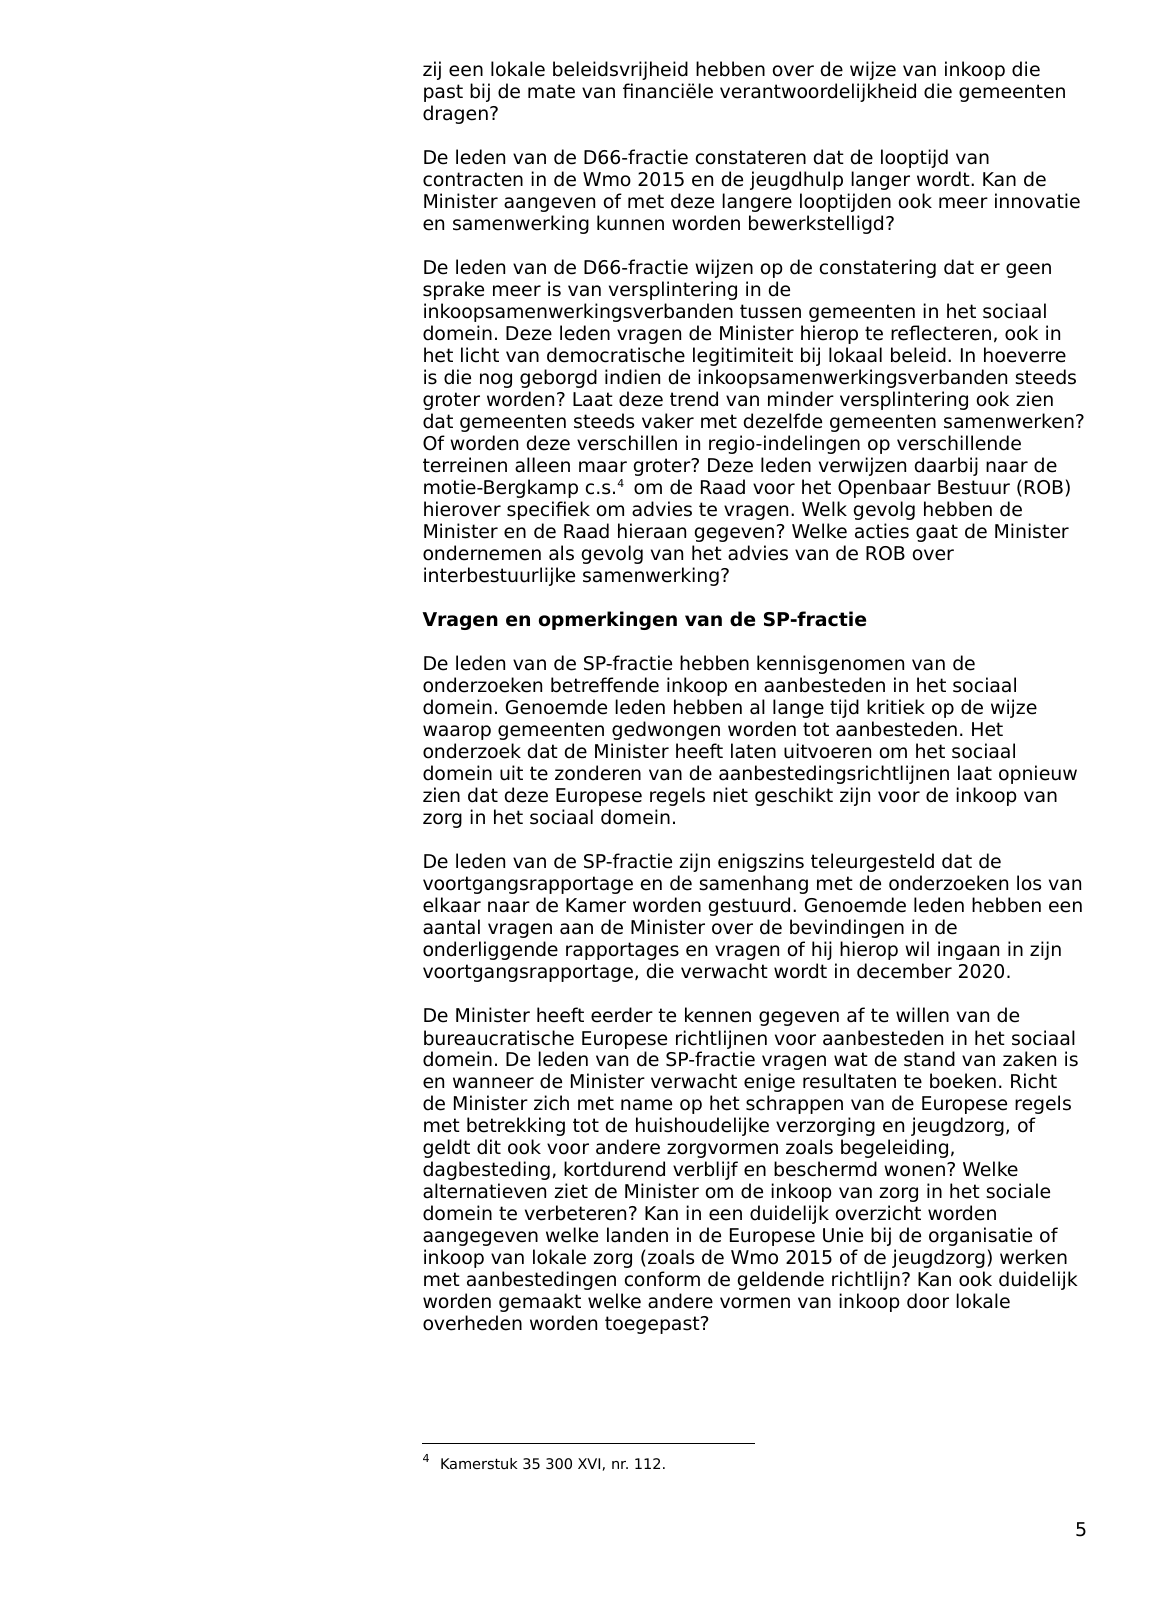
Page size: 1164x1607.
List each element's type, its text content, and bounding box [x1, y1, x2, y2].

text De leden van de SP-fractie zijn enigszins teleurgesteld dat de voortgangsrapportage en de samenhang met de onderzoeken los van elkaar naar de Kamer worden gestuurd. Genoemde leden hebben een aantal vragen aan de Minister over de bevindingen in de onderliggende rapportages en vragen of hij hierop wil ingaan in zijn voortgangsrapportage, die verwacht wordt in december 2020. [422, 851, 1087, 983]
text De Minister heeft eerder te kennen gegeven af te willen van de bureaucratische Europese richtlijnen voor aanbesteden in het sociaal domein. De leden van de SP-fractie vragen wat de stand van zaken is en wanneer de Minister verwacht enige resultaten te boeken. Richt de Minister zich met name op het schrappen van de Europese regels met betrekking tot de huishoudelijke verzorging en jeugdzorg, of geldt dit ook voor andere zorgvormen zoals begeleiding, dagbesteding, kortdurend verblijf en beschermd wonen? Welke alternatieven ziet de Minister om de inkoop van zorg in het sociale domein te verbeteren? Kan in een duidelijk overzicht worden aangegeven welke landen in de Europese Unie bij de organisatie of inkoop van lokale zorg (zoals de Wmo 2015 of de jeugdzorg) werken met aanbestedingen conform de geldende richtlijn? Kan ook duidelijk worden gemaakt welke andere vormen van inkoop door lokale overheden worden toegepast? [422, 1005, 1087, 1335]
text De leden van de D66-fractie wijzen op de constatering dat er geen sprake meer is van versplintering in de inkoopsamenwerkingsverbanden tussen gemeenten in het sociaal domein. Deze leden vragen de Minister hierop te reflecteren, ook in het licht van democratische legitimiteit bij lokaal beleid. In hoeverre is die nog geborgd indien de inkoopsamenwerkingsverbanden steeds groter worden? Laat deze trend van minder versplintering ook zien dat gemeenten steeds vaker met dezelfde gemeenten samenwerken? Of worden deze verschillen in regio-indelingen op verschillende terreinen alleen maar groter? Deze leden verwijzen daarbij naar de motie-Bergkamp c.s. om de Raad voor het Openbaar Bestuur (ROB) hierover specifiek om advies te vragen. Welk gevolg hebben de Minister en de Raad hieraan gegeven? Welke acties gaat de Minister ondernemen als gevolg van het advies van de ROB over interbestuurlijke samenwerking? [422, 257, 1087, 587]
subtitle Vragen en opmerkingen van de SP-fractie [422, 609, 1087, 631]
text De leden van de SP-fractie hebben kennisgenomen van de onderzoeken betreffende inkoop en aanbesteden in het sociaal domein. Genoemde leden hebben al lange tijd kritiek op de wijze waarop gemeenten gedwongen worden tot aanbesteden. Het onderzoek dat de Minister heeft laten uitvoeren om het sociaal domein uit te zonderen van de aanbestedingsrichtlijnen laat opnieuw zien dat deze Europese regels niet geschikt zijn voor de inkoop van zorg in het sociaal domein. [422, 653, 1087, 829]
text Kamerstuk 35 300 XVI, nr. 112. [422, 1452, 1087, 1474]
text De leden van de D66-fractie constateren dat de looptijd van contracten in de Wmo 2015 en de jeugdhulp langer wordt. Kan de Minister aangeven of met deze langere looptijden ook meer innovatie en samenwerking kunnen worden bewerkstelligd? [422, 147, 1087, 235]
text zij een lokale beleidsvrijheid hebben over de wijze van inkoop die past bij de mate van financiële verantwoordelijkheid die gemeenten dragen? [422, 59, 1087, 125]
